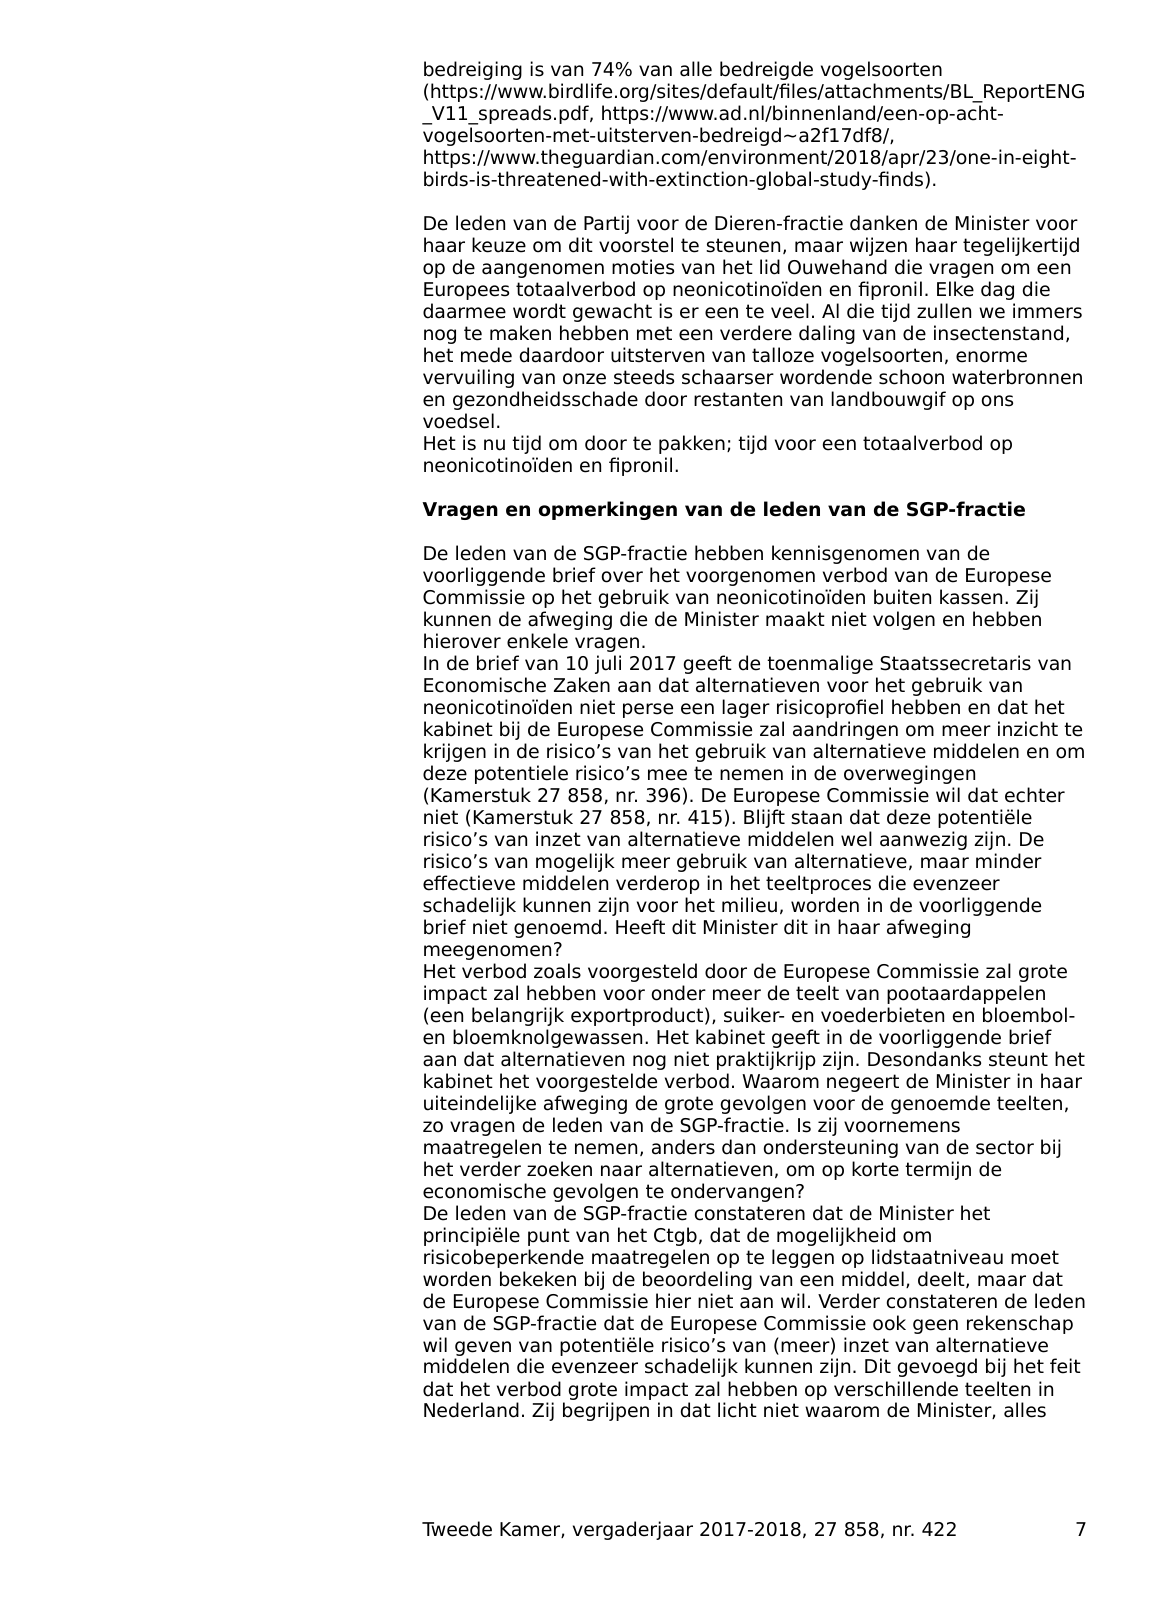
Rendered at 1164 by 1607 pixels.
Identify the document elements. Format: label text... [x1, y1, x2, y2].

text De leden van de SGP-fractie hebben kennisgenomen van de voorliggende brief over het voorgenomen verbod van de Europese Commissie op het gebruik van neonicotinoïden buiten kassen. Zij kunnen de afweging die de Minister maakt niet volgen en hebben hierover enkele vragen. [422, 543, 1087, 653]
text bedreiging is van 74% van alle bedreigde vogelsoorten (https://www.birdlife.org/sites/default/files/attachments/BL_ReportENG_V11_spreads.pdf, https://www.ad.nl/binnenland/een-op-acht-vogelsoorten-met-uitsterven-bedreigd~a2f17df8/, https://www.theguardian.com/environment/2018/apr/23/one-in-eight-birds-is-threatened-with-extinction-global-study-finds). [422, 59, 1087, 191]
text Het verbod zoals voorgesteld door de Europese Commissie zal grote impact zal hebben voor onder meer de teelt van pootaardappelen (een belangrijk exportproduct), suiker- en voederbieten en bloembol- en bloemknolgewassen. Het kabinet geeft in de voorliggende brief aan dat alternatieven nog niet praktijkrijp zijn. Desondanks steunt het kabinet het voorgestelde verbod. Waarom negeert de Minister in haar uiteindelijke afweging de grote gevolgen voor de genoemde teelten, zo vragen de leden van de SGP-fractie. Is zij voornemens maatregelen te nemen, anders dan ondersteuning van de sector bij het verder zoeken naar alternatieven, om op korte termijn de economische gevolgen te ondervangen? [422, 961, 1087, 1203]
text In de brief van 10 juli 2017 geeft de toenmalige Staatssecretaris van Economische Zaken aan dat alternatieven voor het gebruik van neonicotinoïden niet perse een lager risicoprofiel hebben en dat het kabinet bij de Europese Commissie zal aandringen om meer inzicht te krijgen in de risico’s van het gebruik van alternatieve middelen en om deze potentiele risico’s mee te nemen in de overwegingen (Kamerstuk 27 858, nr. 396). De Europese Commissie wil dat echter niet (Kamerstuk 27 858, nr. 415). Blijft staan dat deze potentiële risico’s van inzet van alternatieve middelen wel aanwezig zijn. De risico’s van mogelijk meer gebruik van alternatieve, maar minder effectieve middelen verderop in het teeltproces die evenzeer schadelijk kunnen zijn voor het milieu, worden in de voorliggende brief niet genoemd. Heeft dit Minister dit in haar afweging meegenomen? [422, 653, 1087, 961]
text Het is nu tijd om door te pakken; tijd voor een totaalverbod op neonicotinoïden en fipronil. [422, 433, 1087, 477]
text De leden van de SGP-fractie constateren dat de Minister het principiële punt van het Ctgb, dat de mogelijkheid om risicobeperkende maatregelen op te leggen op lidstaatniveau moet worden bekeken bij de beoordeling van een middel, deelt, maar dat de Europese Commissie hier niet aan wil. Verder constateren de leden van de SGP-fractie dat de Europese Commissie ook geen rekenschap wil geven van potentiële risico’s van (meer) inzet van alternatieve middelen die evenzeer schadelijk kunnen zijn. Dit gevoegd bij het feit dat het verbod grote impact zal hebben op verschillende teelten in Nederland. Zij begrijpen in dat licht niet waarom de Minister, alles [422, 1203, 1087, 1422]
subtitle Vragen en opmerkingen van de leden van de SGP-fractie [422, 499, 1087, 521]
text De leden van de Partij voor de Dieren-fractie danken de Minister voor haar keuze om dit voorstel te steunen, maar wijzen haar tegelijkertijd op de aangenomen moties van het lid Ouwehand die vragen om een Europees totaalverbod op neonicotinoïden en fipronil. Elke dag die daarmee wordt gewacht is er een te veel. Al die tijd zullen we immers nog te maken hebben met een verdere daling van de insectenstand, het mede daardoor uitsterven van talloze vogelsoorten, enorme vervuiling van onze steeds schaarser wordende schoon waterbronnen en gezondheidsschade door restanten van landbouwgif op ons voedsel. [422, 213, 1087, 433]
